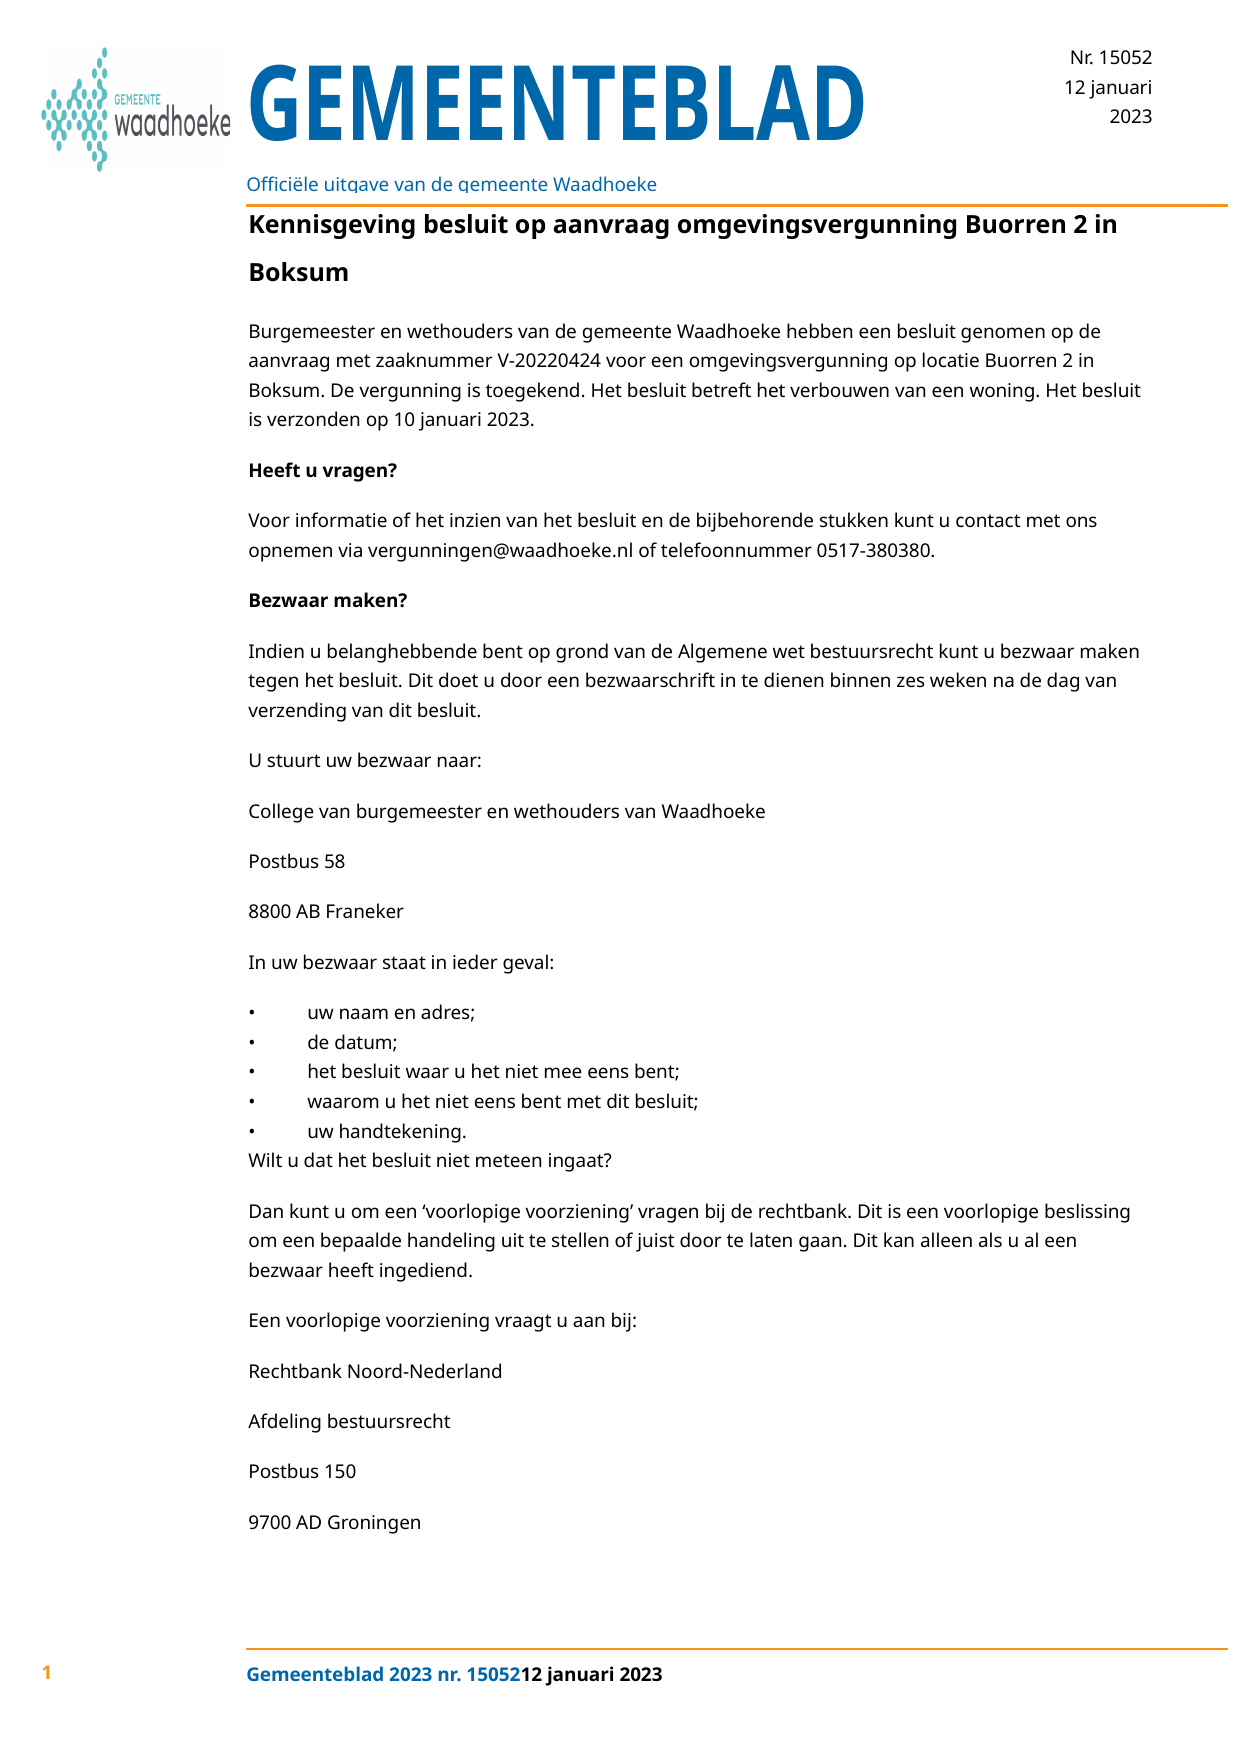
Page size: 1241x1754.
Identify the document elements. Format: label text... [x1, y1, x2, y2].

text Rechtbank Noord-Nederland [248, 1358, 1152, 1384]
text Postbus 58 [248, 848, 1152, 874]
text Heeft u vragen? [248, 457, 1152, 483]
text Wilt u dat het besluit niet meteen ingaat? [248, 1147, 1152, 1173]
text College van burgemeester en wethouders van Waadhoeke [248, 798, 1152, 824]
text Burgemeester en wethouders van de gemeente Waadhoeke hebben een besluit genomen op de aanvraag met zaaknummer V-20220424 voor een omgevingsvergunning op locatie Buorren 2 in Boksum. De vergunning is toegekend. Het besluit betreft het verbouwen van een woning. Het besluit is verzonden op 10 januari 2023. [248, 318, 1152, 432]
list het besluit waar u het niet mee eens bent; [248, 1059, 1152, 1084]
picture [41, 47, 231, 172]
list waarom u het niet eens bent met dit besluit; [248, 1088, 1152, 1114]
text 9700 AD Groningen [248, 1509, 1152, 1535]
text Kennisgeving besluit op aanvraag omgevingsvergunning Buorren 2 in Boksum [248, 207, 1152, 288]
list uw naam en adres; [248, 999, 1152, 1025]
text Voor informatie of het inzien van het besluit en de bijbehorende stukken kunt u contact met ons opnemen via vergunningen@waadhoeke.nl of telefoonnummer 0517-380380. [248, 507, 1152, 563]
text In uw bezwaar staat in ieder geval: [248, 949, 1152, 975]
text Afdeling bestuursrecht [248, 1408, 1152, 1434]
text Dan kunt u om een ‘voorlopige voorziening’ vragen bij de rechtbank. Dit is een voorlopige beslissing om een bepaalde handeling uit te stellen of juist door te laten gaan. Dit kan alleen als u al een bezwaar heeft ingediend. [248, 1198, 1152, 1283]
text Indien u belanghebbende bent op grond van de Algemene wet bestuursrecht kunt u bezwaar maken tegen het besluit. Dit doet u door een bezwaarschrift in te dienen binnen zes weken na de dag van verzending van dit besluit. [248, 638, 1152, 723]
text Bezwaar maken? [248, 587, 1152, 613]
text Postbus 150 [248, 1459, 1152, 1484]
text U stuurt uw bezwaar naar: [248, 747, 1152, 773]
text 8800 AB Franeker [248, 899, 1152, 924]
list uw handtekening. [248, 1118, 1152, 1144]
list de datum; [248, 1029, 1152, 1055]
text Een voorlopige voorziening vraagt u aan bij: [248, 1307, 1152, 1333]
